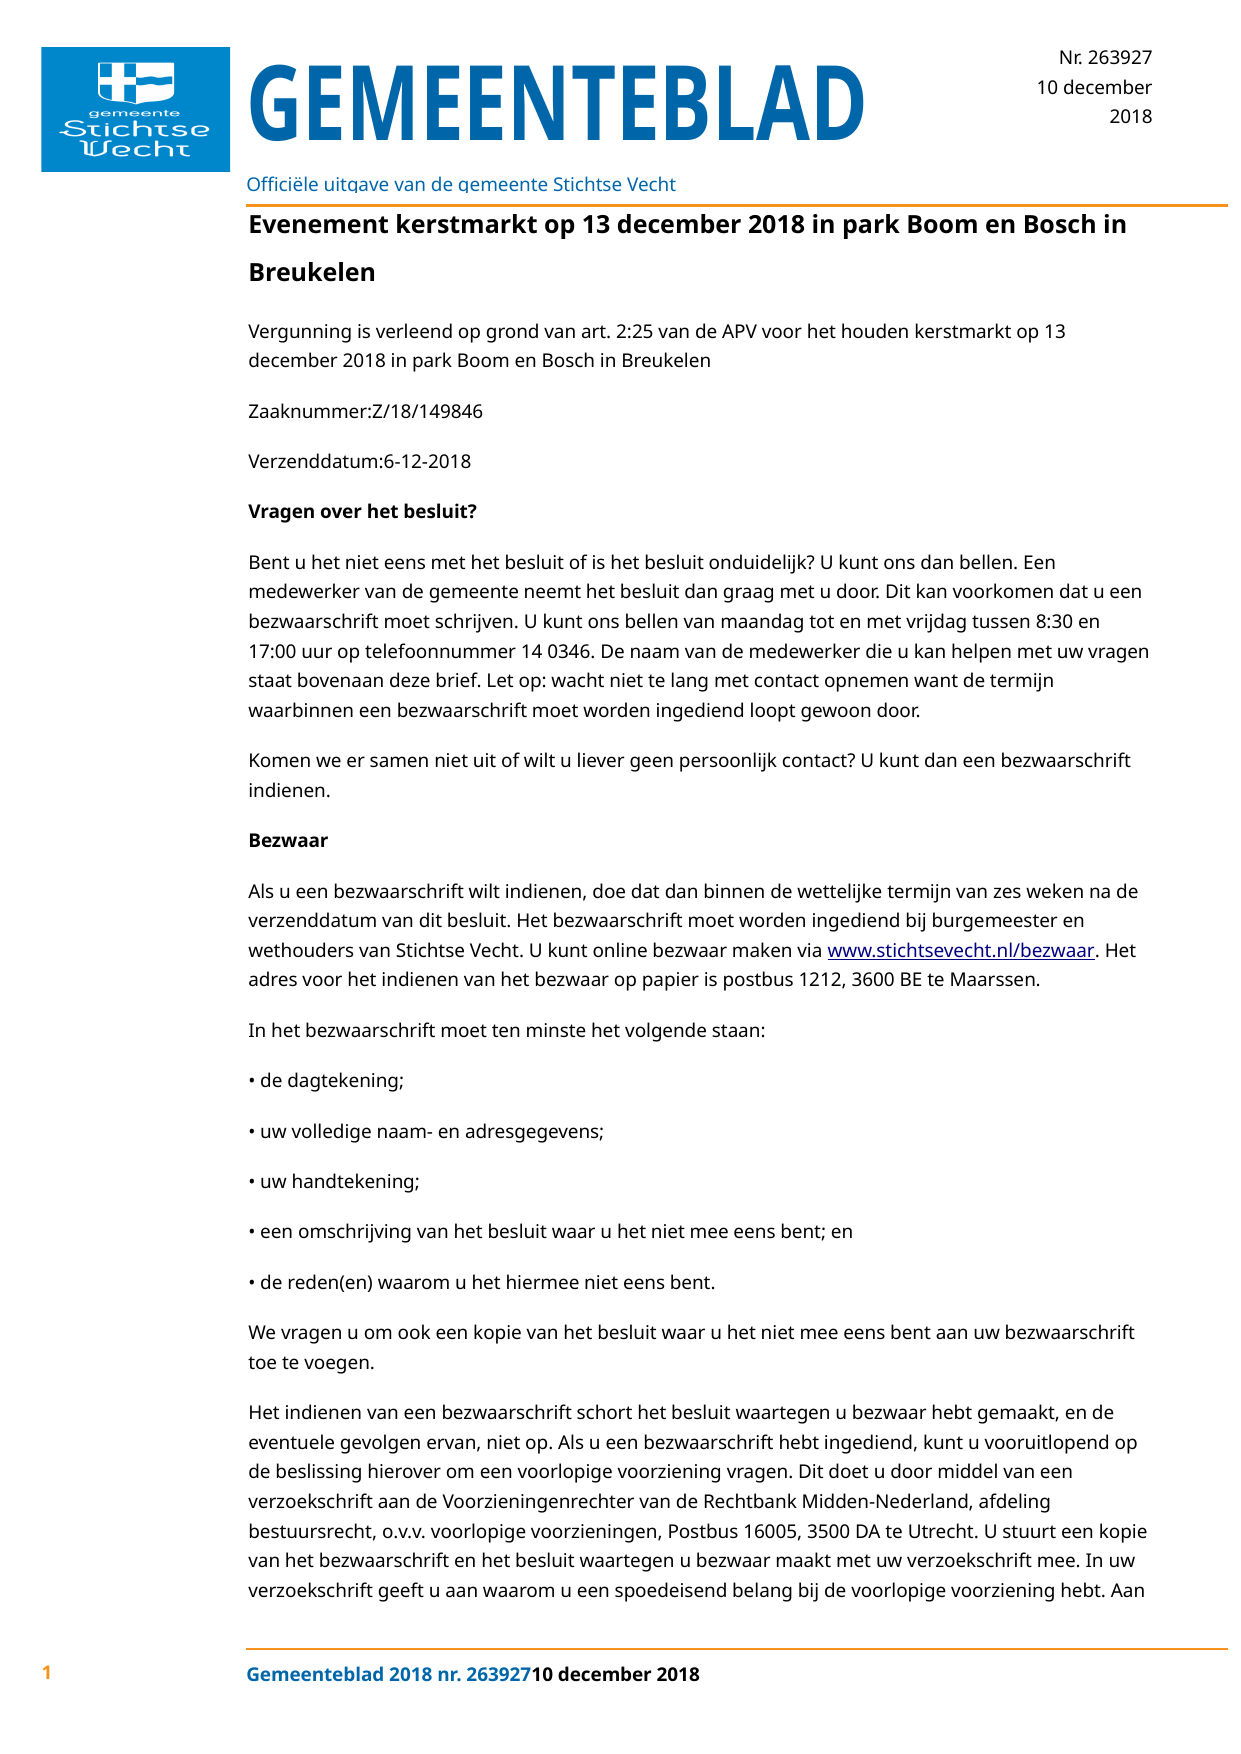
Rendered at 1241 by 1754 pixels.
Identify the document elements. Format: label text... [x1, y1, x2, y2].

text Vragen over het besluit? [248, 499, 1152, 524]
picture [99, 63, 135, 101]
text • de dagtekening; [248, 1067, 1152, 1093]
text • uw volledige naam- en adresgegevens; [248, 1118, 1152, 1144]
text Als u een bezwaarschrift wilt indienen, doe dat dan binnen de wettelijke termijn van zes weken na de verzenddatum van dit besluit. Het bezwaarschrift moet worden ingediend bij burgemeester en wethouders van Stichtse Vecht. U kunt online bezwaar maken via www.stichtsevecht.nl/bezwaar. Het adres voor het indienen van het bezwaar op papier is postbus 1212, 3600 BE te Maarssen. [248, 878, 1152, 992]
text • uw handtekening; [248, 1168, 1152, 1194]
text Bezwaar [248, 827, 1152, 853]
text Komen we er samen niet uit of wilt u liever geen persoonlijk contact? U kunt dan een bezwaarschrift indienen. [248, 747, 1152, 803]
text • de reden(en) waarom u het hiermee niet eens bent. [248, 1269, 1152, 1295]
text Verzenddatum:6-12-2018 [248, 448, 1152, 474]
text We vragen u om ook een kopie van het besluit waar u het niet mee eens bent aan uw bezwaarschrift toe te voegen. [248, 1319, 1152, 1375]
text Bent u het niet eens met het besluit of is het besluit onduidelijk? U kunt ons dan bellen. Een medewerker van de gemeente neemt het besluit dan graag met u door. Dit kan voorkomen dat u een bezwaarschrift moet schrijven. U kunt ons bellen van maandag tot en met vrijdag tussen 8:30 en 17:00 uur op telefoonnummer 14 0346. De naam van de medewerker die u kan helpen met uw vragen staat bovenaan deze brief. Let op: wacht niet te lang met contact opnemen want de termijn waarbinnen een bezwaarschrift moet worden ingediend loopt gewoon door. [248, 549, 1152, 723]
text • een omschrijving van het besluit waar u het niet mee eens bent; en [248, 1219, 1152, 1244]
text Vergunning is verleend op grond van art. 2:25 van de APV voor het houden kerstmarkt op 13 december 2018 in park Boom en Bosch in Breukelen [248, 318, 1152, 373]
text Het indienen van een bezwaarschrift schort het besluit waartegen u bezwaar hebt gemaakt, en de eventuele gevolgen ervan, niet op. Als u een bezwaarschrift hebt ingediend, kunt u vooruitlopend op de beslissing hierover om een voorlopige voorziening vragen. Dit doet u door middel van een verzoekschrift aan de Voorzieningenrechter van de Rechtbank Midden-Nederland, afdeling bestuursrecht, o.v.v. voorlopige voorzieningen, Postbus 16005, 3500 DA te Utrecht. U stuurt een kopie van het bezwaarschrift en het besluit waartegen u bezwaar maakt met uw verzoekschrift mee. In uw verzoekschrift geeft u aan waarom u een spoedeisend belang bij de voorlopige voorziening hebt. Aan [248, 1399, 1152, 1603]
text In het bezwaarschrift moet ten minste het volgende staan: [248, 1017, 1152, 1043]
picture [137, 63, 174, 103]
text Zaaknummer:Z/18/149846 [248, 398, 1152, 424]
text Evenement kerstmarkt op 13 december 2018 in park Boom en Bosch in Breukelen [248, 207, 1152, 288]
